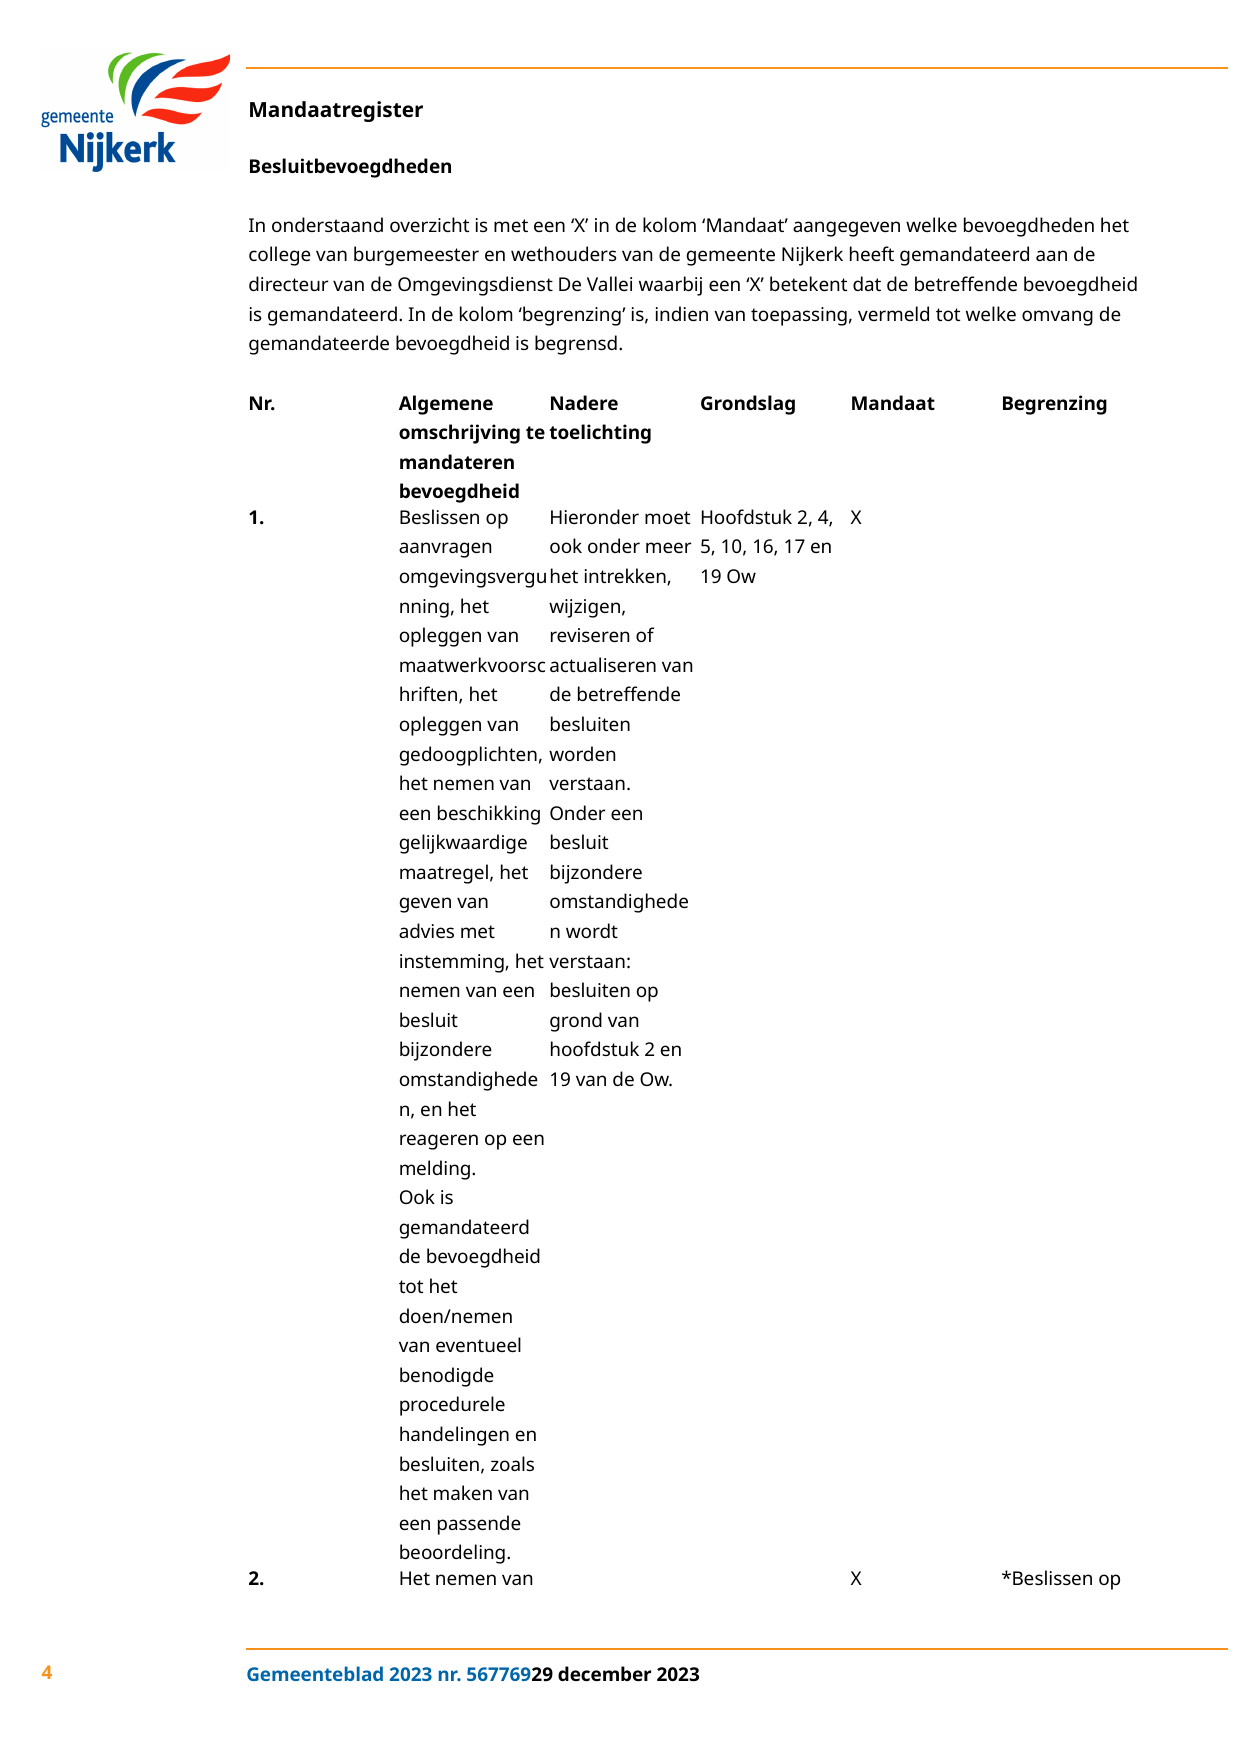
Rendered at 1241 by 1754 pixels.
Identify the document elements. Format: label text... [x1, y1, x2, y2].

text Mandaatregister [248, 95, 1152, 123]
table_header Begrenzing [1001, 390, 1152, 504]
table_cell Hieronder moet ook onder meer het intrekken, wijzigen, reviseren of actualiseren van de betreffende besluiten worden verstaan. Onder een besluit bijzondere omstandigheden wordt verstaan: besluiten op grond van hoofdstuk 2 en 19 van de Ow. [549, 504, 700, 1565]
table_cell [700, 1565, 850, 1591]
table_header Nr. [248, 390, 398, 504]
text Besluitbevoegdheden [248, 153, 1152, 179]
table_cell *Beslissen op [1001, 1565, 1152, 1591]
table_header Mandaat [850, 390, 1001, 504]
table_cell Het nemen van [399, 1565, 549, 1591]
table_cell 2. [248, 1565, 398, 1591]
table_cell Hoofdstuk 2, 4, 5, 10, 16, 17 en 19 Ow [700, 504, 850, 1565]
text In onderstaand overzicht is met een ‘X’ in de kolom ‘Mandaat’ aangegeven welke bevoegdheden het college van burgemeester en wethouders van de gemeente Nijkerk heeft gemandateerd aan de directeur van de Omgevingsdienst De Vallei waarbij een ‘X’ betekent dat de betreffende bevoegdheid is gemandateerd. In de kolom ‘begrenzing’ is, indien van toepassing, vermeld tot welke omvang de gemandateerde bevoegdheid is begrensd. [248, 212, 1152, 356]
table_cell Beslissen op aanvragen omgevingsvergunning, het opleggen van maatwerkvoorschriften, het opleggen van gedoogplichten, het nemen van een beschikking gelijkwaardige maatregel, het geven van advies met instemming, het nemen van een besluit bijzondere omstandigheden, en het reageren op een melding. Ook is gemandateerd de bevoegdheid tot het doen/nemen van eventueel benodigde procedurele handelingen en besluiten, zoals het maken van een passende beoordeling. [399, 504, 549, 1565]
table_cell [549, 1565, 700, 1591]
picture [41, 47, 231, 172]
table_header Algemene omschrijving te mandateren bevoegdheid [399, 390, 549, 504]
table_cell 1. [248, 504, 398, 1565]
table_cell X [850, 504, 1001, 1565]
table_cell X [850, 1565, 1001, 1591]
table_header Nadere toelichting [549, 390, 700, 504]
table_cell [1001, 504, 1152, 1565]
table_header Grondslag [700, 390, 850, 504]
